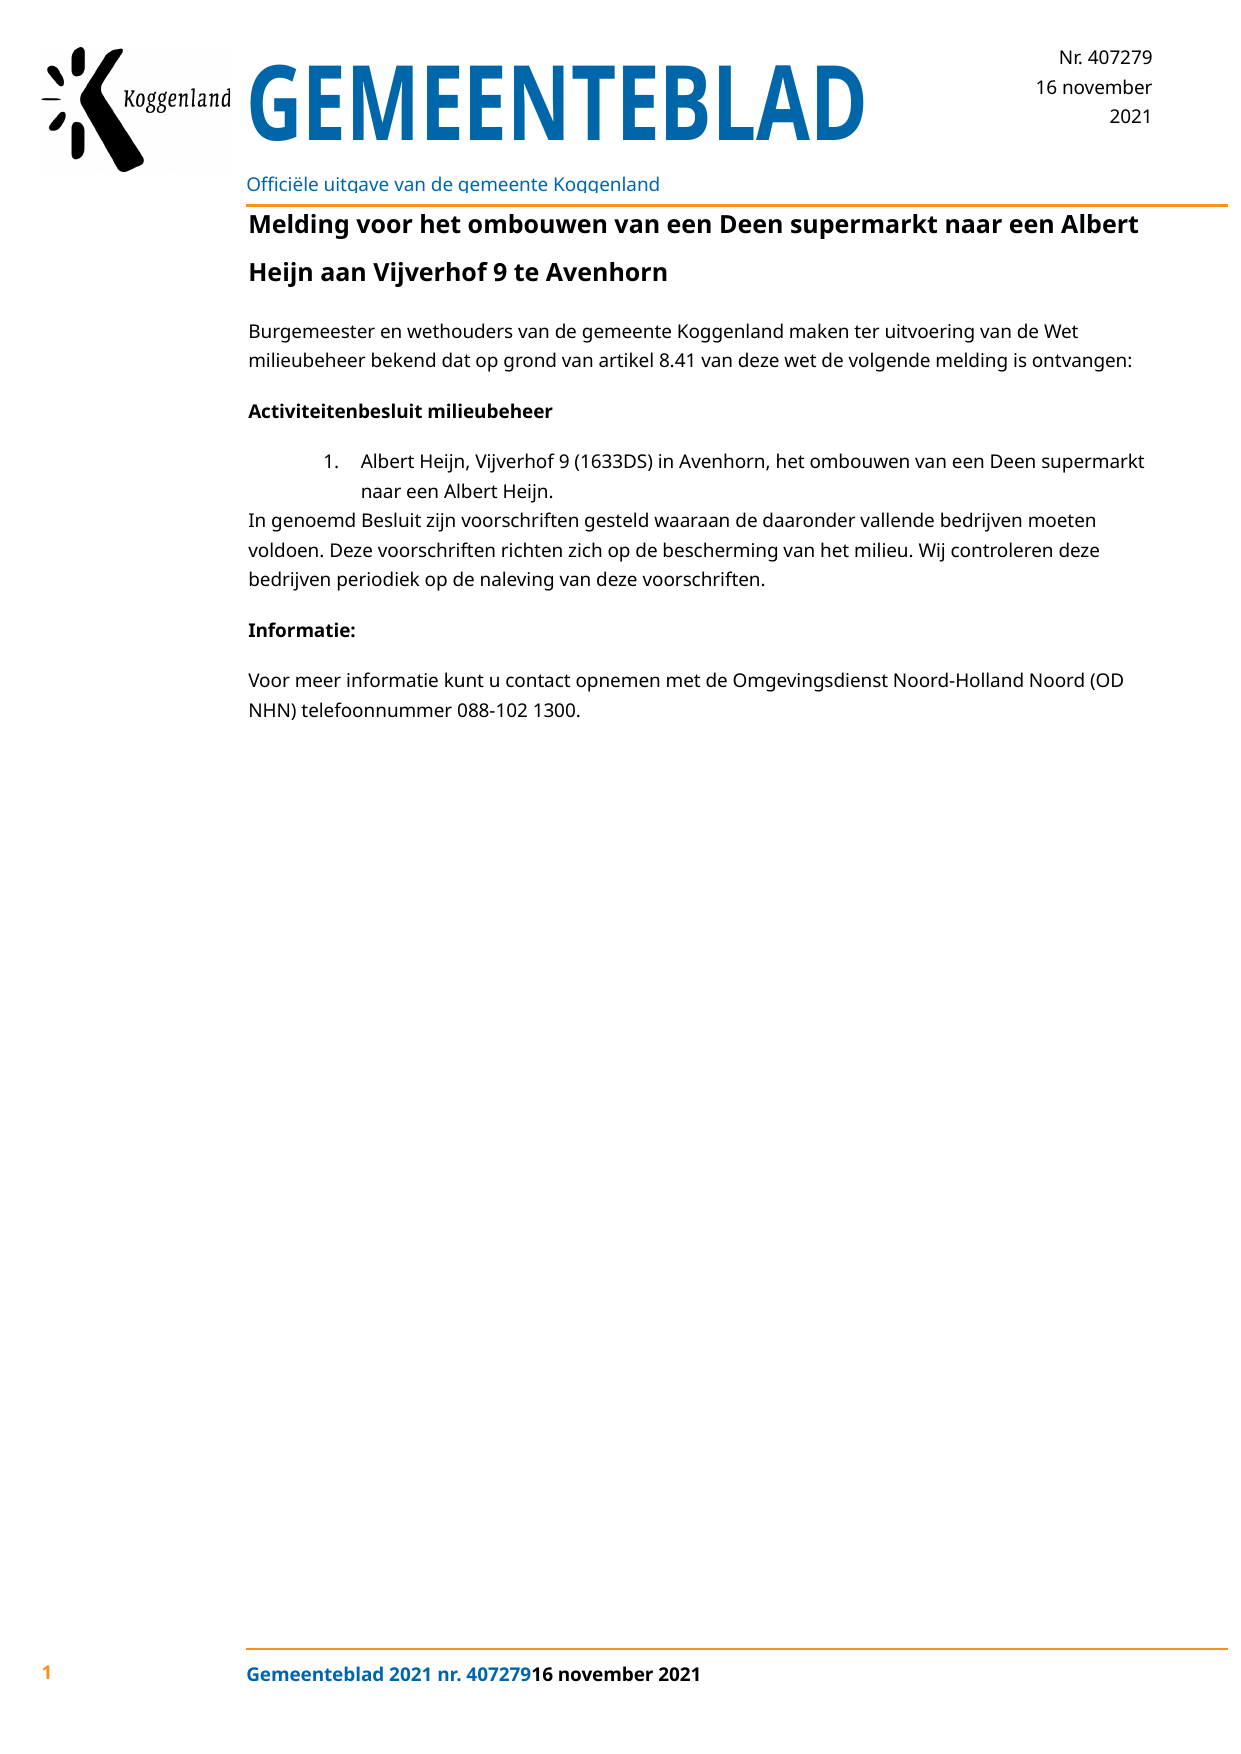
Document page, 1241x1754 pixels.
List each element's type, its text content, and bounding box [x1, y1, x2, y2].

text Activiteitenbesluit milieubeheer [248, 398, 1152, 424]
list Albert Heijn, Vijverhof 9 (1633DS) in Avenhorn, het ombouwen van een Deen supermarkt naar een Albert Heijn. [323, 448, 1152, 504]
text Informatie: [248, 617, 1152, 643]
picture [41, 47, 231, 172]
text Melding voor het ombouwen van een Deen supermarkt naar een Albert Heijn aan Vijverhof 9 te Avenhorn [248, 207, 1152, 288]
text Voor meer informatie kunt u contact opnemen met de Omgevingsdienst Noord-Holland Noord (OD NHN) telefoonnummer 088-102 1300. [248, 667, 1152, 723]
text Burgemeester en wethouders van de gemeente Koggenland maken ter uitvoering van de Wet milieubeheer bekend dat op grond van artikel 8.41 van deze wet de volgende melding is ontvangen: [248, 318, 1152, 373]
text In genoemd Besluit zijn voorschriften gesteld waaraan de daaronder vallende bedrijven moeten voldoen. Deze voorschriften richten zich op de bescherming van het milieu. Wij controleren deze bedrijven periodiek op de naleving van deze voorschriften. [248, 507, 1152, 592]
